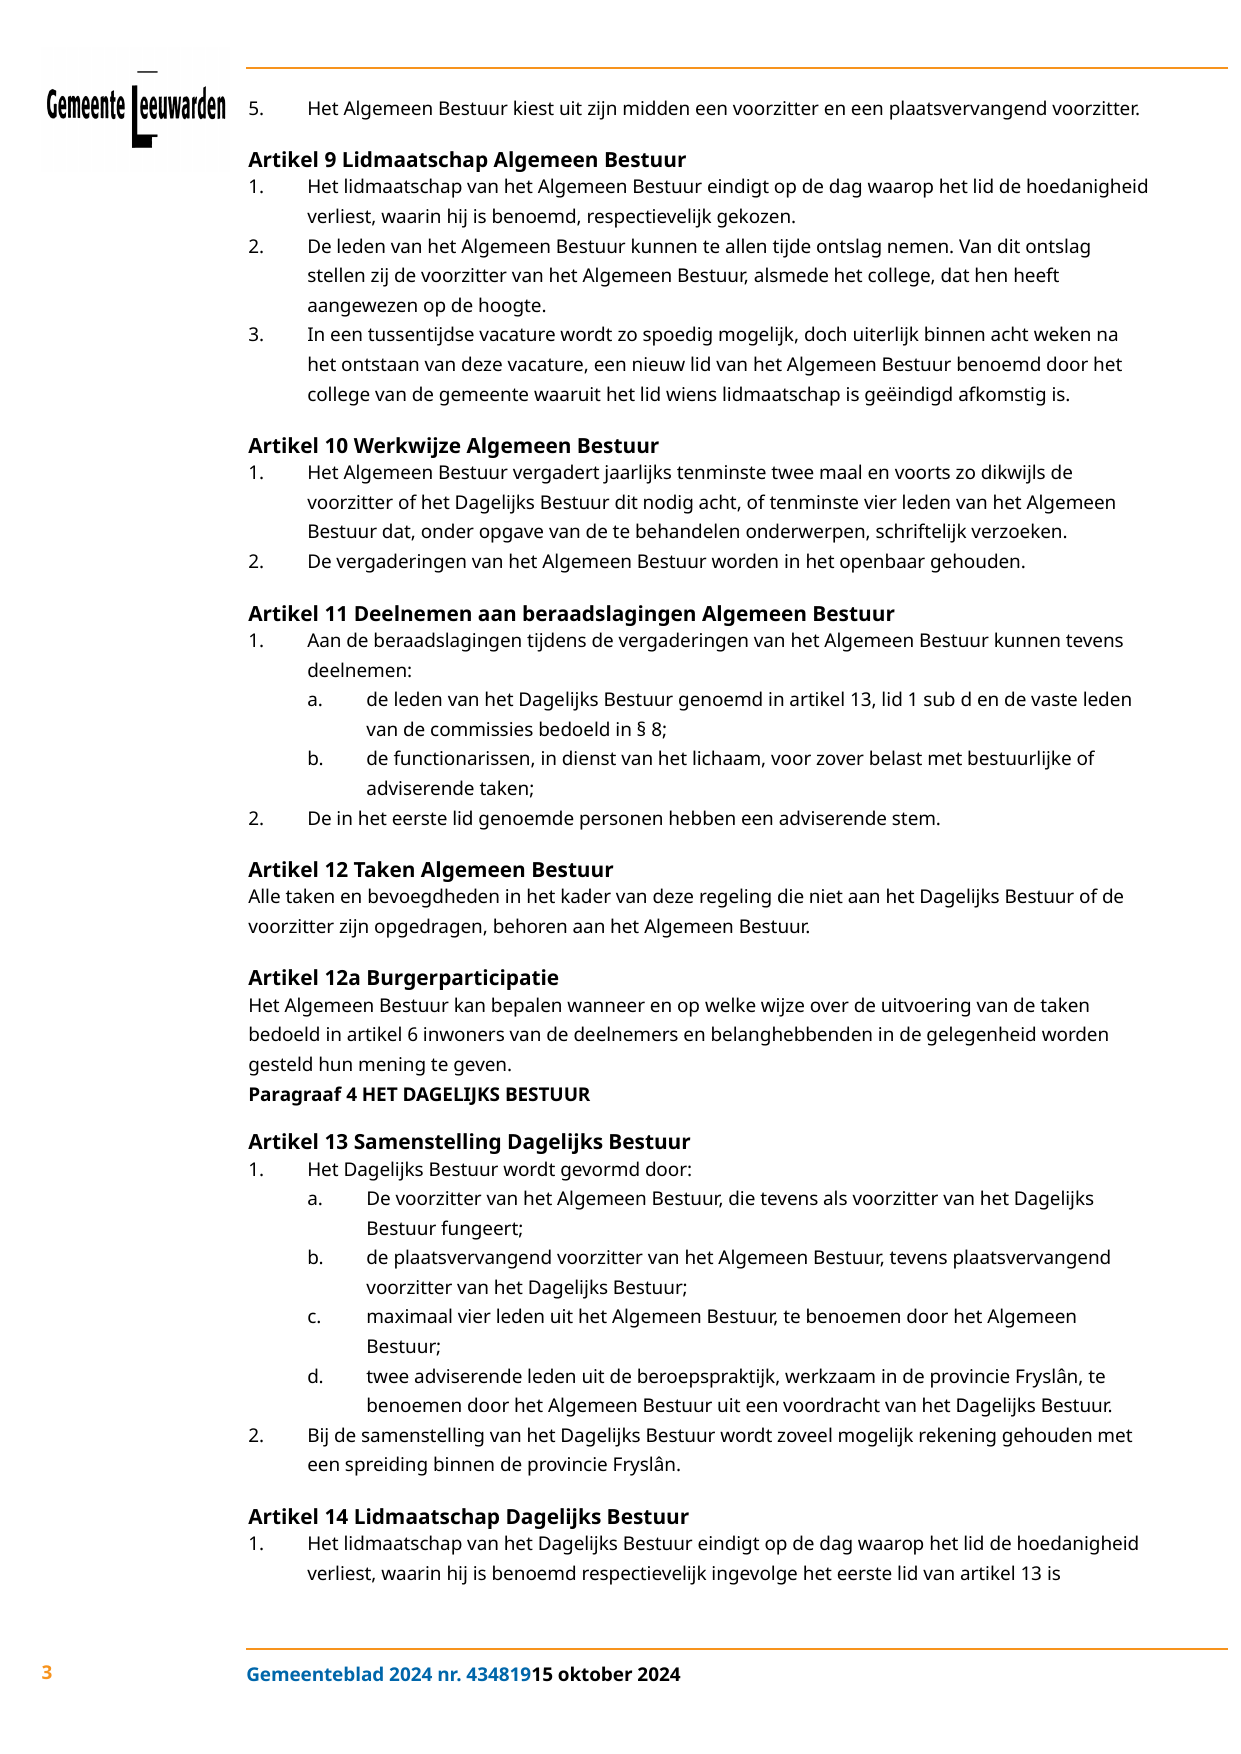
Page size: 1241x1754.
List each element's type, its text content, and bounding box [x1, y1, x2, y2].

list de leden van het Dagelijks Bestuur genoemd in artikel 13, lid 1 sub d en de vaste leden van de commissies bedoeld in § 8; [307, 686, 1152, 742]
picture [41, 47, 231, 172]
list de plaatsvervangend voorzitter van het Algemeen Bestuur, tevens plaatsvervangend voorzitter van het Dagelijks Bestuur; [307, 1244, 1152, 1300]
text Artikel 12 Taken Algemeen Bestuur [248, 855, 1152, 883]
text Het Algemeen Bestuur kan bepalen wanneer en op welke wijze over de uitvoering van de taken bedoeld in artikel 6 inwoners van de deelnemers en belanghebbenden in de gelegenheid worden gesteld hun mening te geven. [248, 992, 1152, 1077]
list Bij de samenstelling van het Dagelijks Bestuur wordt zoveel mogelijk rekening gehouden met een spreiding binnen de provincie Fryslân. [248, 1422, 1152, 1477]
list De vergaderingen van het Algemeen Bestuur worden in het openbaar gehouden. [248, 548, 1152, 574]
list de functionarissen, in dienst van het lichaam, voor zover belast met bestuurlijke of adviserende taken; [307, 746, 1152, 801]
list In een tussentijdse vacature wordt zo spoedig mogelijk, doch uiterlijk binnen acht weken na het ontstaan van deze vacature, een nieuw lid van het Algemeen Bestuur benoemd door het college van de gemeente waaruit het lid wiens lidmaatschap is geëindigd afkomstig is. [248, 322, 1152, 406]
list De leden van het Algemeen Bestuur kunnen te allen tijde ontslag nemen. Van dit ontslag stellen zij de voorzitter van het Algemeen Bestuur, alsmede het college, dat hen heeft aangewezen op de hoogte. [248, 233, 1152, 318]
text Alle taken en bevoegdheden in het kader van deze regeling die niet aan het Dagelijks Bestuur of de voorzitter zijn opgedragen, behoren aan het Algemeen Bestuur. [248, 883, 1152, 939]
text Artikel 9 Lidmaatschap Algemeen Bestuur [248, 145, 1152, 174]
list Het Algemeen Bestuur vergadert jaarlijks tenminste twee maal en voorts zo dikwijls de voorzitter of het Dagelijks Bestuur dit nodig acht, of tenminste vier leden van het Algemeen Bestuur dat, onder opgave van de te behandelen onderwerpen, schriftelijk verzoeken. [248, 459, 1152, 544]
text Artikel 14 Lidmaatschap Dagelijks Bestuur [248, 1502, 1152, 1530]
list De voorzitter van het Algemeen Bestuur, die tevens als voorzitter van het Dagelijks Bestuur fungeert; [307, 1185, 1152, 1241]
text Artikel 10 Werkwijze Algemeen Bestuur [248, 431, 1152, 459]
list Aan de beraadslagingen tijdens de vergaderingen van het Algemeen Bestuur kunnen tevens deelnemen: [248, 627, 1152, 682]
text Paragraaf 4 HET DAGELIJKS BESTUUR [248, 1081, 1152, 1106]
list Het lidmaatschap van het Algemeen Bestuur eindigt op de dag waarop het lid de hoedanigheid verliest, waarin hij is benoemd, respectievelijk gekozen. [248, 174, 1152, 229]
list Het Algemeen Bestuur kiest uit zijn midden een voorzitter en een plaatsvervangend voorzitter. [248, 95, 1152, 121]
text Artikel 13 Samenstelling Dagelijks Bestuur [248, 1127, 1152, 1156]
list twee adviserende leden uit de beroepspraktijk, werkzaam in de provincie Fryslân, te benoemen door het Algemeen Bestuur uit een voordracht van het Dagelijks Bestuur. [307, 1363, 1152, 1418]
text Artikel 12a Burgerparticipatie [248, 963, 1152, 992]
list Het Dagelijks Bestuur wordt gevormd door: [248, 1156, 1152, 1181]
list De in het eerste lid genoemde personen hebben een adviserende stem. [248, 805, 1152, 830]
list Het lidmaatschap van het Dagelijks Bestuur eindigt op de dag waarop het lid de hoedanigheid verliest, waarin hij is benoemd respectievelijk ingevolge het eerste lid van artikel 13 is [248, 1530, 1152, 1586]
list maximaal vier leden uit het Algemeen Bestuur, te benoemen door het Algemeen Bestuur; [307, 1304, 1152, 1359]
text Artikel 11 Deelnemen aan beraadslagingen Algemeen Bestuur [248, 599, 1152, 627]
